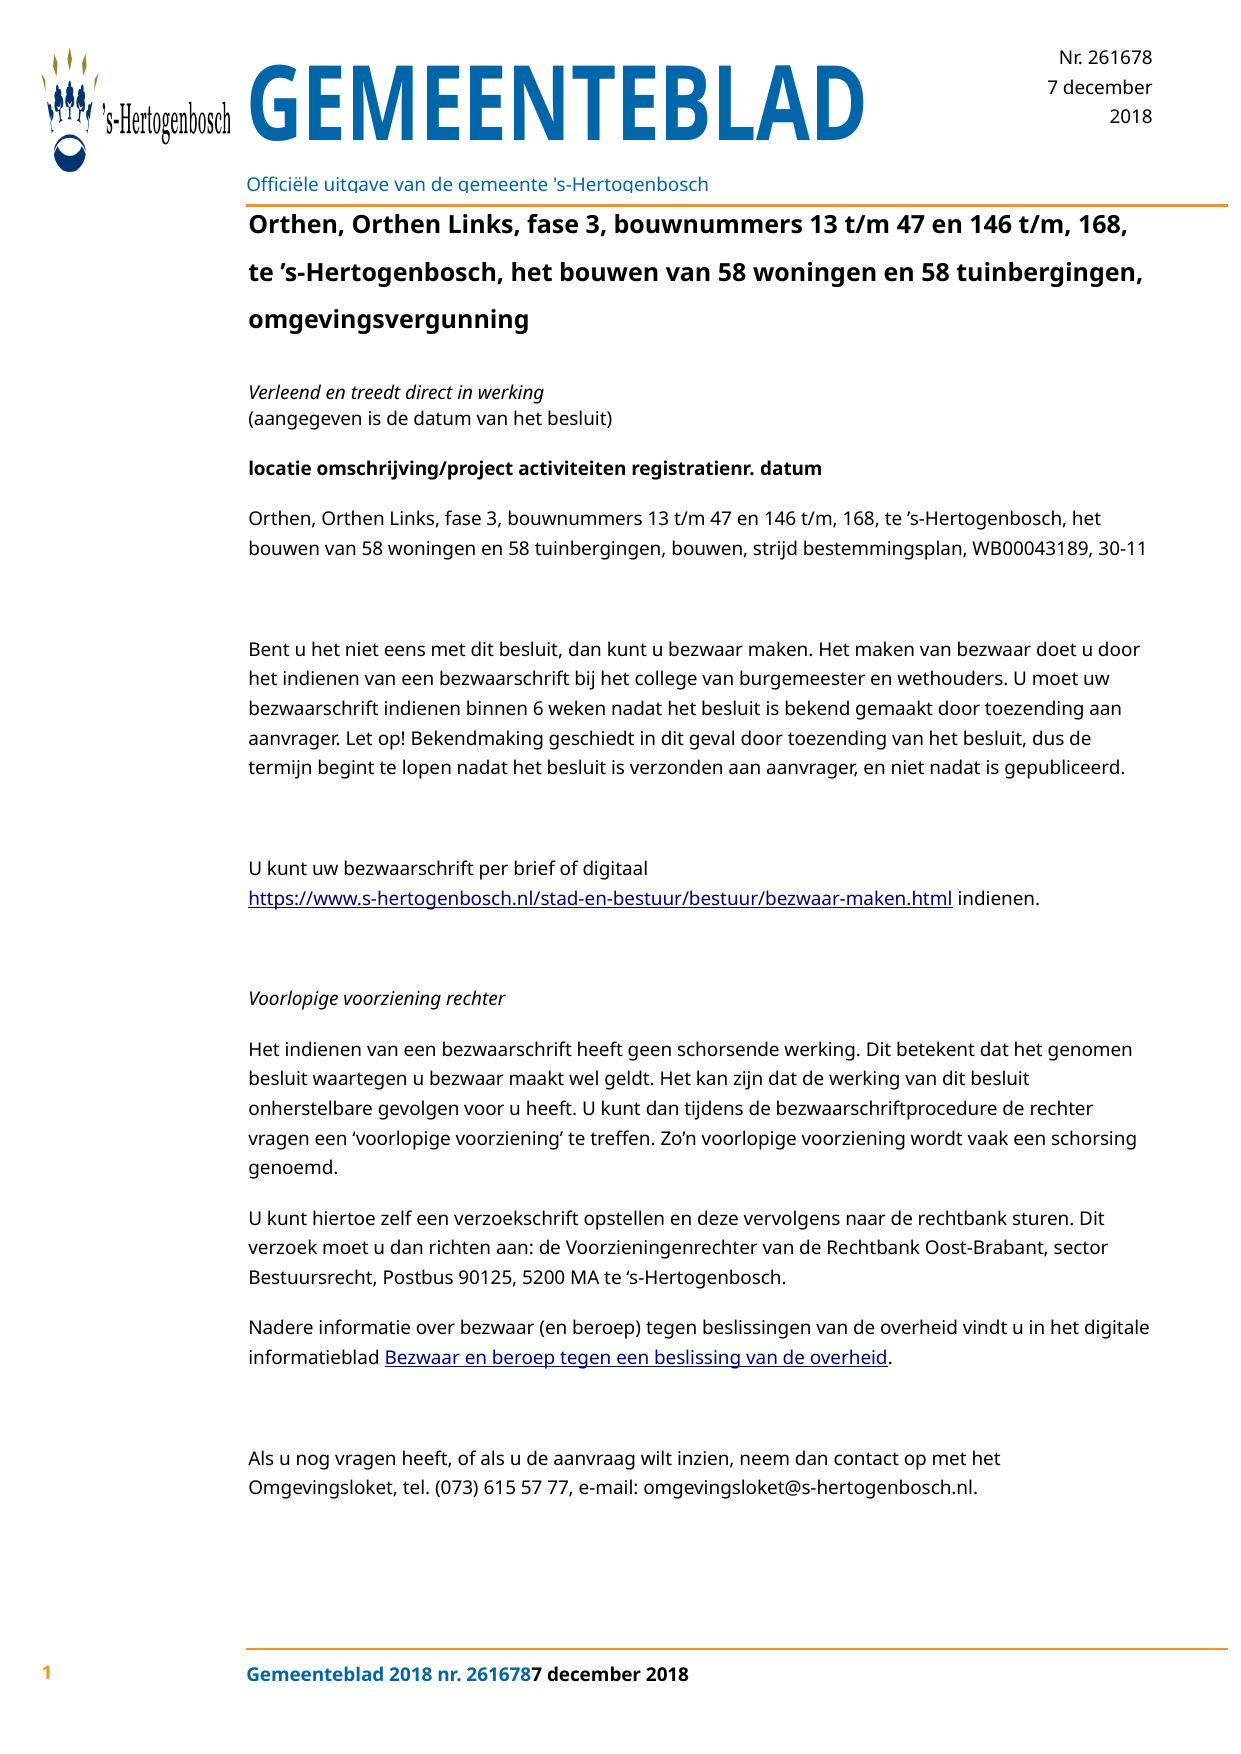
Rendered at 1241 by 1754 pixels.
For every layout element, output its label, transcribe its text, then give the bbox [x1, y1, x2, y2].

text Nadere informatie over bezwaar (en beroep) tegen beslissingen van de overheid vindt u in het digitale informatieblad Bezwaar en beroep tegen een beslissing van de overheid. [248, 1314, 1152, 1370]
picture [41, 47, 231, 172]
text U kunt uw bezwaarschrift per brief of digitaal https://www.s-hertogenbosch.nl/stad-en-bestuur/bestuur/bezwaar-maken.html indienen. [248, 855, 1152, 911]
text (aangegeven is de datum van het besluit) [248, 405, 1152, 431]
text locatie omschrijving/project activiteiten registratienr. datum [248, 455, 1152, 481]
text Als u nog vragen heeft, of als u de aanvraag wilt inzien, neem dan contact op met het Omgevingsloket, tel. (073) 615 57 77, e-mail: omgevingsloket@s-hertogenbosch.nl. [248, 1445, 1152, 1500]
text Bent u het niet eens met dit besluit, dan kunt u bezwaar maken. Het maken van bezwaar doet u door het indienen van een bezwaarschrift bij het college van burgemeester en wethouders. U moet uw bezwaarschrift indienen binnen 6 weken nadat het besluit is bekend gemaakt door toezending aan aanvrager. Let op! Bekendmaking geschiedt in dit geval door toezending van het besluit, dus de termijn begint te lopen nadat het besluit is verzonden aan aanvrager, en niet nadat is gepubliceerd. [248, 636, 1152, 780]
text Orthen, Orthen Links, fase 3, bouwnummers 13 t/m 47 en 146 t/m, 168, te ’s-Hertogenbosch, het bouwen van 58 woningen en 58 tuinbergingen, bouwen, strijd bestemmingsplan, WB00043189, 30-11 [248, 506, 1152, 561]
text Voorlopige voorziening rechter [248, 986, 1152, 1011]
text U kunt hiertoe zelf een verzoekschrift opstellen en deze vervolgens naar de rechtbank sturen. Dit verzoek moet u dan richten aan: de Voorzieningenrechter van de Rechtbank Oost-Brabant, sector Bestuursrecht, Postbus 90125, 5200 MA te ‘s-Hertogenbosch. [248, 1205, 1152, 1290]
text Het indienen van een bezwaarschrift heeft geen schorsende werking. Dit betekent dat het genomen besluit waartegen u bezwaar maakt wel geldt. Het kan zijn dat de werking van dit besluit onherstelbare gevolgen voor u heeft. U kunt dan tijdens de bezwaarschriftprocedure de rechter vragen een ‘voorlopige voorziening’ te treffen. Zo’n voorlopige voorziening wordt vaak een schorsing genoemd. [248, 1036, 1152, 1180]
text Orthen, Orthen Links, fase 3, bouwnummers 13 t/m 47 en 146 t/m, 168, te ’s-Hertogenbosch, het bouwen van 58 woningen en 58 tuinbergingen, omgevingsvergunning [248, 207, 1152, 336]
text Verleend en treedt direct in werking [248, 379, 1152, 405]
